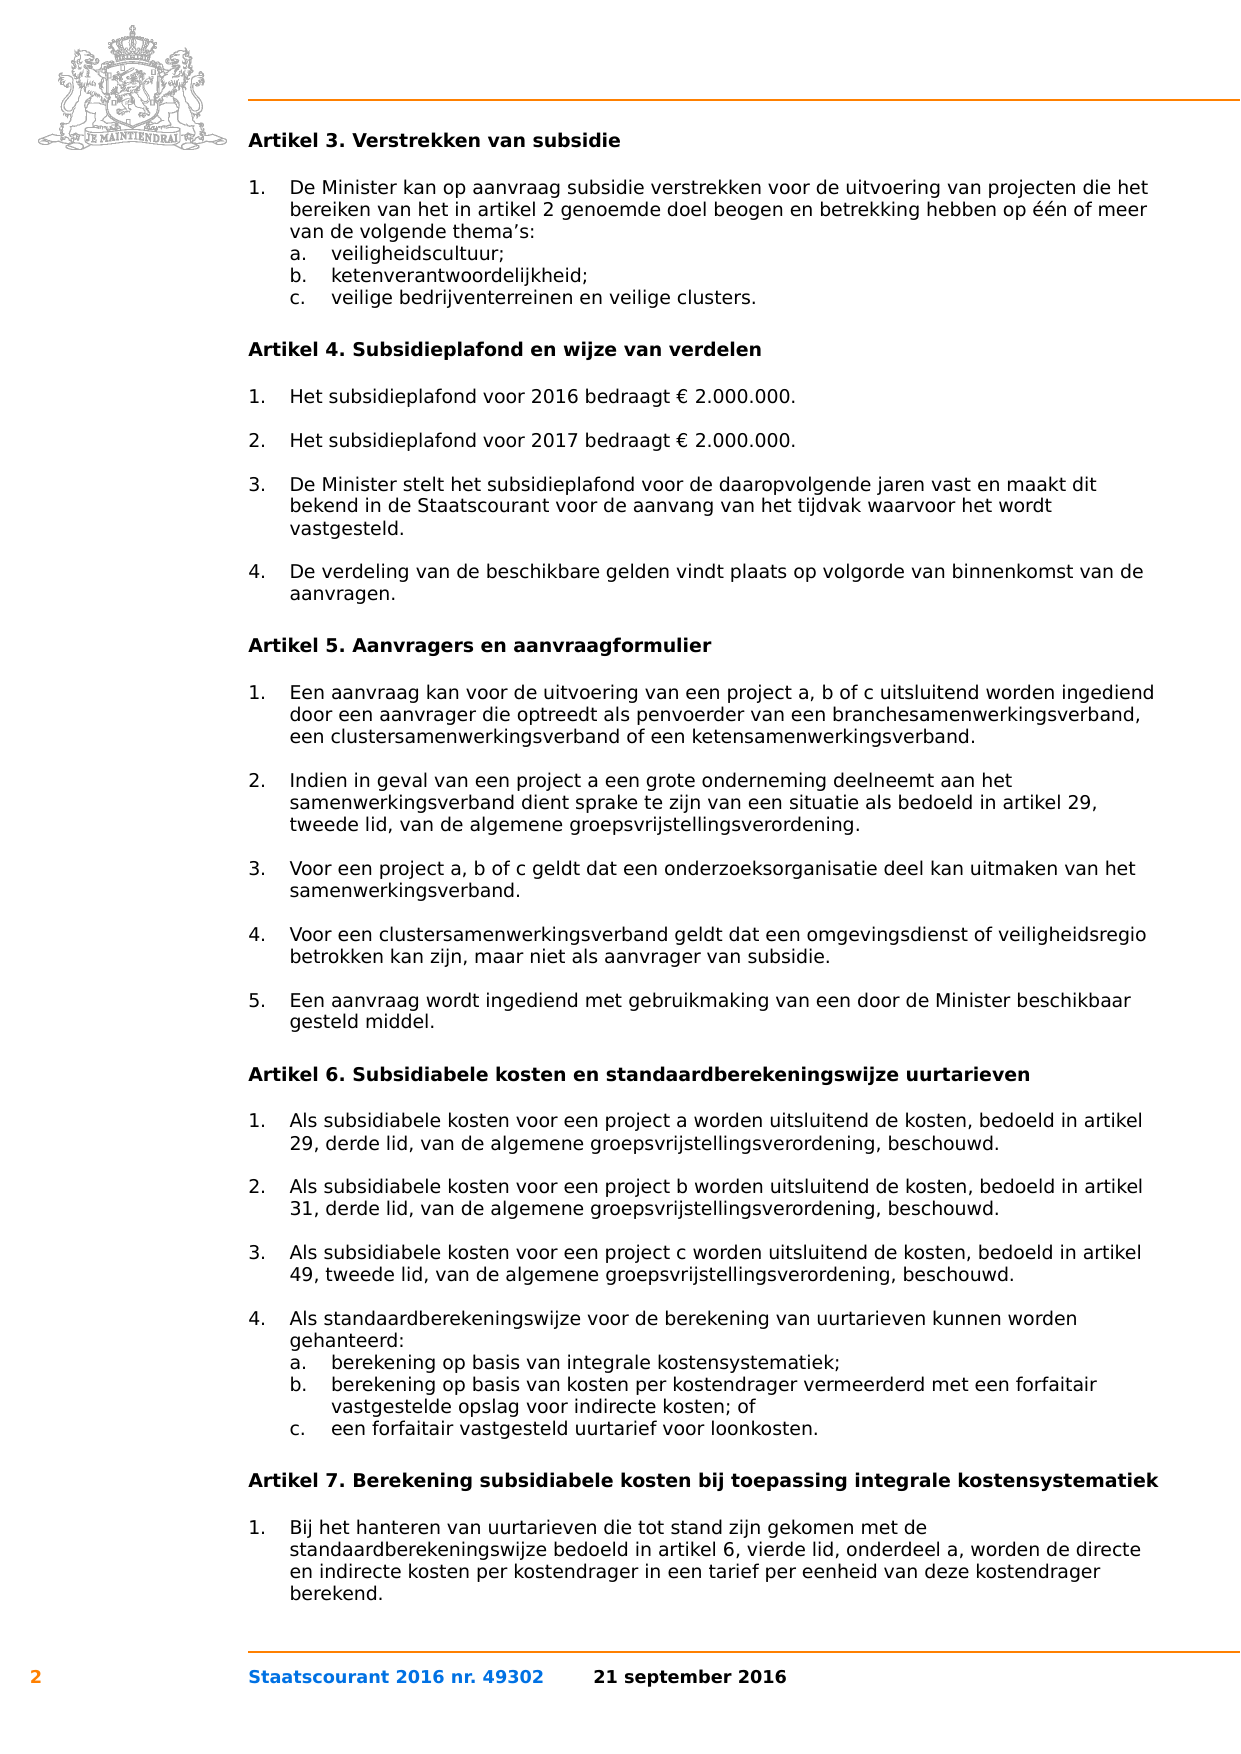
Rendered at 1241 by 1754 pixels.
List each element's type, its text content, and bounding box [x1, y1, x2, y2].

subtitle Artikel 6. Subsidiabele kosten en standaardberekeningswijze uurtarieven [248, 1063, 1163, 1085]
text 1. Als subsidiabele kosten voor een project a worden uitsluitend de kosten, bedoeld in artikel 29, derde lid, van de algemene groepsvrijstellingsverordening, beschouwd. [248, 1110, 1163, 1154]
subtitle Artikel 7. Berekening subsidiabele kosten bij toepassing integrale kostensystematiek [248, 1470, 1163, 1492]
text 1. Bij het hanteren van uurtarieven die tot stand zijn gekomen met de standaardberekeningswijze bedoeld in artikel 6, vierde lid, onderdeel a, worden de directe en indirecte kosten per kostendrager in een tarief per eenheid van deze kostendrager berekend. [248, 1517, 1163, 1605]
text 2. Indien in geval van een project a een grote onderneming deelneemt aan het samenwerkingsverband dient sprake te zijn van een situatie als bedoeld in artikel 29, tweede lid, van de algemene groepsvrijstellingsverordening. [248, 770, 1163, 836]
subtitle Artikel 3. Verstrekken van subsidie [248, 130, 1163, 152]
text 3. Voor een project a, b of c geldt dat een onderzoeksorganisatie deel kan uitmaken van het samenwerkingsverband. [248, 858, 1163, 902]
text b. berekening op basis van kosten per kostendrager vermeerderd met een forfaitair vastgestelde opslag voor indirecte kosten; of [289, 1374, 1163, 1418]
text 1. Een aanvraag kan voor de uitvoering van een project a, b of c uitsluitend worden ingediend door een aanvrager die optreedt als penvoerder van een branchesamenwerkingsverband, een clustersamenwerkingsverband of een ketensamenwerkingsverband. [248, 682, 1163, 748]
subtitle Artikel 5. Aanvragers en aanvraagformulier [248, 635, 1163, 657]
picture [38, 25, 227, 150]
text a. veiligheidscultuur; [289, 243, 1163, 265]
text c. een forfaitair vastgesteld uurtarief voor loonkosten. [289, 1418, 1163, 1440]
text 4. Als standaardberekeningswijze voor de berekening van uurtarieven kunnen worden gehanteerd: [248, 1308, 1163, 1352]
text 1. De Minister kan op aanvraag subsidie verstrekken voor de uitvoering van projecten die het bereiken van het in artikel 2 genoemde doel beogen en betrekking hebben op één of meer van de volgende thema’s: [248, 177, 1163, 243]
text 3. De Minister stelt het subsidieplafond voor de daaropvolgende jaren vast en maakt dit bekend in de Staatscourant voor de aanvang van het tijdvak waarvoor het wordt vastgesteld. [248, 473, 1163, 539]
text c. veilige bedrijventerreinen en veilige clusters. [289, 287, 1163, 309]
text 2. Het subsidieplafond voor 2017 bedraagt € 2.000.000. [248, 429, 1163, 452]
text 3. Als subsidiabele kosten voor een project c worden uitsluitend de kosten, bedoeld in artikel 49, tweede lid, van de algemene groepsvrijstellingsverordening, beschouwd. [248, 1242, 1163, 1286]
text 2. Als subsidiabele kosten voor een project b worden uitsluitend de kosten, bedoeld in artikel 31, derde lid, van de algemene groepsvrijstellingsverordening, beschouwd. [248, 1176, 1163, 1220]
subtitle Artikel 4. Subsidieplafond en wijze van verdelen [248, 339, 1163, 361]
text b. ketenverantwoordelijkheid; [289, 265, 1163, 287]
text 4. De verdeling van de beschikbare gelden vindt plaats op volgorde van binnenkomst van de aanvragen. [248, 561, 1163, 605]
text a. berekening op basis van integrale kostensystematiek; [289, 1352, 1163, 1374]
text 4. Voor een clustersamenwerkingsverband geldt dat een omgevingsdienst of veiligheidsregio betrokken kan zijn, maar niet als aanvrager van subsidie. [248, 924, 1163, 968]
text 5. Een aanvraag wordt ingediend met gebruikmaking van een door de Minister beschikbaar gesteld middel. [248, 989, 1163, 1033]
text 1. Het subsidieplafond voor 2016 bedraagt € 2.000.000. [248, 386, 1163, 408]
